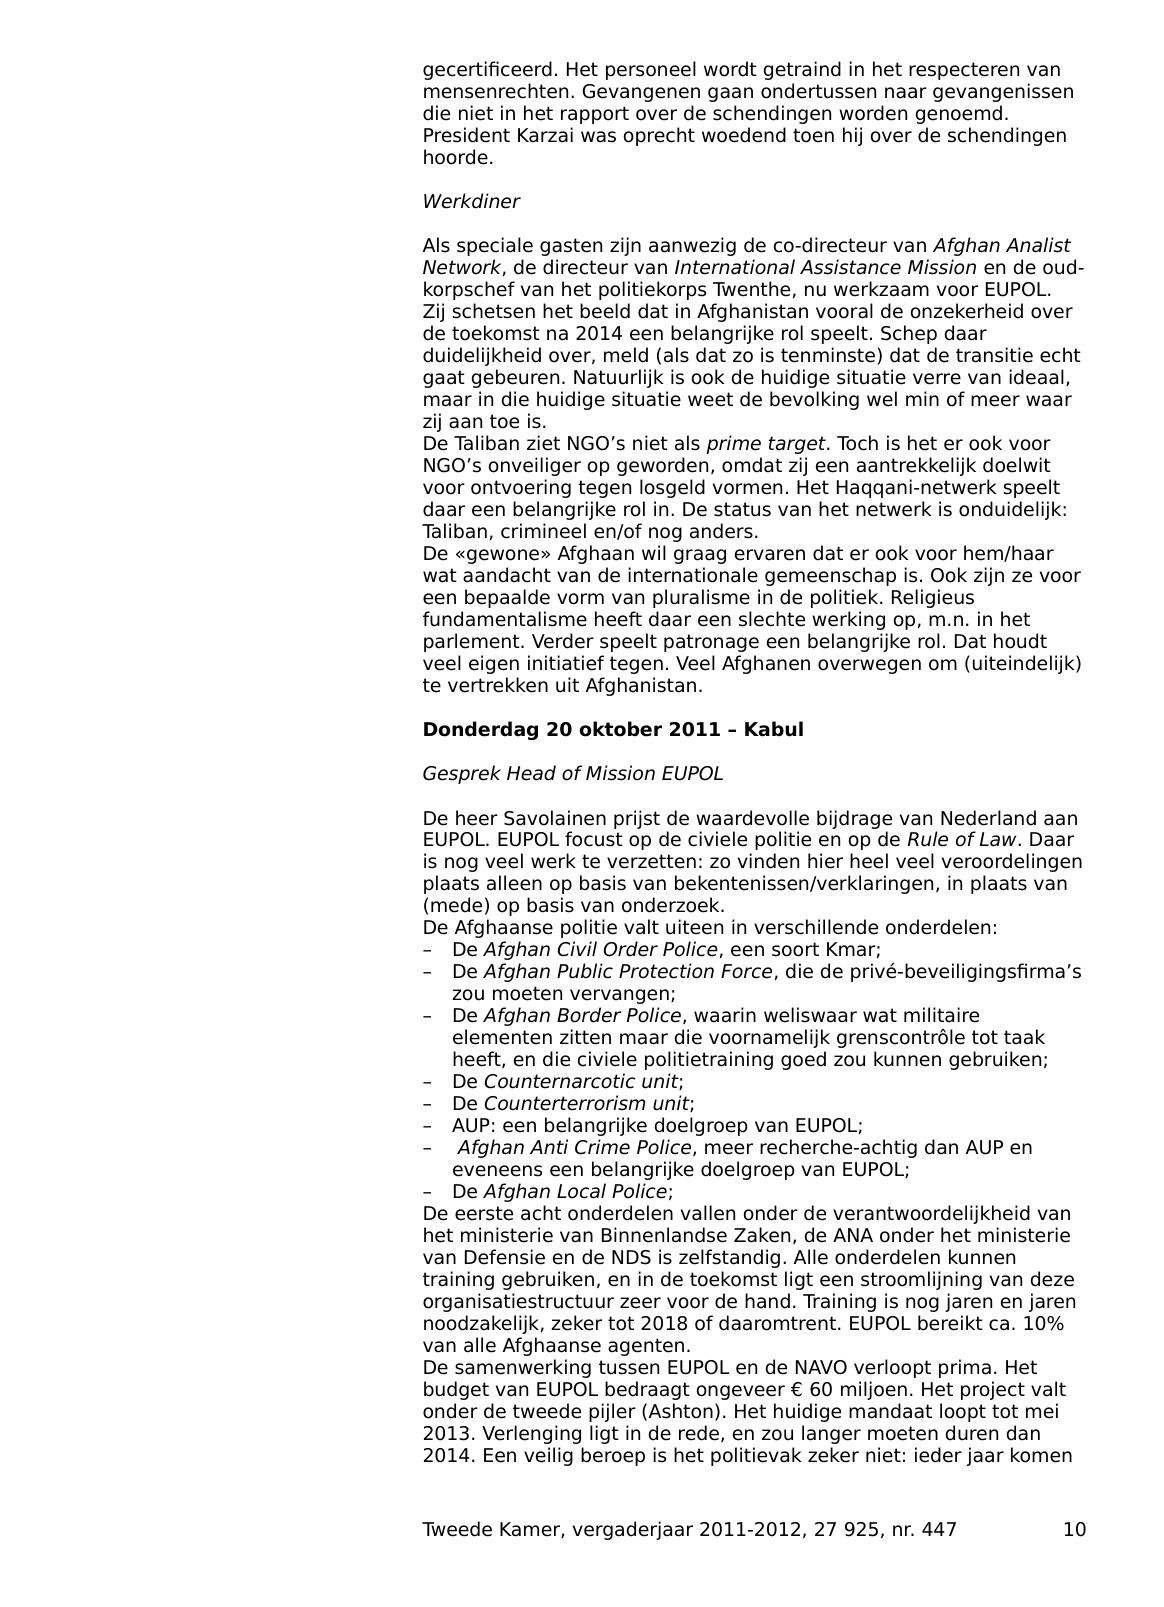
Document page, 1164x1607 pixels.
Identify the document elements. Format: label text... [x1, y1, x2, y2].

text – De Afghan Public Protection Force, die de privé-beveiligingsfirma’s zou moeten vervangen; [422, 961, 1087, 1005]
text – De Afghan Local Police; [422, 1181, 1087, 1203]
subtitle Werkdiner [422, 191, 1087, 213]
text De Taliban ziet NGO’s niet als prime target. Toch is het er ook voor NGO’s onveiliger op geworden, omdat zij een aantrekkelijk doelwit voor ontvoering tegen losgeld vormen. Het Haqqani-netwerk speelt daar een belangrijke rol in. De status van het netwerk is onduidelijk: Taliban, crimineel en/of nog anders. [422, 433, 1087, 543]
text – De Counterterrorism unit; [422, 1093, 1087, 1115]
subtitle Donderdag 20 oktober 2011 – Kabul [422, 719, 1087, 741]
subtitle Gesprek Head of Mission EUPOL [422, 763, 1087, 785]
text – Afghan Anti Crime Police, meer recherche-achtig dan AUP en eveneens een belangrijke doelgroep van EUPOL; [422, 1137, 1087, 1181]
text De Afghaanse politie valt uiteen in verschillende onderdelen: [422, 917, 1087, 939]
text – De Afghan Border Police, waarin weliswaar wat militaire elementen zitten maar die voornamelijk grenscontrôle tot taak heeft, en die civiele politietraining goed zou kunnen gebruiken; [422, 1005, 1087, 1071]
text De «gewone» Afghaan wil graag ervaren dat er ook voor hem/haar wat aandacht van de internationale gemeenschap is. Ook zijn ze voor een bepaalde vorm van pluralisme in de politiek. Religieus fundamentalisme heeft daar een slechte werking op, m.n. in het parlement. Verder speelt patronage een belangrijke rol. Dat houdt veel eigen initiatief tegen. Veel Afghanen overwegen om (uiteindelijk) te vertrekken uit Afghanistan. [422, 543, 1087, 697]
text – AUP: een belangrijke doelgroep van EUPOL; [422, 1115, 1087, 1137]
text De heer Savolainen prijst de waardevolle bijdrage van Nederland aan EUPOL. EUPOL focust op de civiele politie en op de Rule of Law. Daar is nog veel werk te verzetten: zo vinden hier heel veel veroordelingen plaats alleen op basis van bekentenissen/verklaringen, in plaats van (mede) op basis van onderzoek. [422, 807, 1087, 917]
text De eerste acht onderdelen vallen onder de verantwoordelijkheid van het ministerie van Binnenlandse Zaken, de ANA onder het ministerie van Defensie en de NDS is zelfstandig. Alle onderdelen kunnen training gebruiken, en in de toekomst ligt een stroomlijning van deze organisatiestructuur zeer voor de hand. Training is nog jaren en jaren noodzakelijk, zeker tot 2018 of daaromtrent. EUPOL bereikt ca. 10% van alle Afghaanse agenten. [422, 1203, 1087, 1357]
text – De Counternarcotic unit; [422, 1071, 1087, 1093]
text Als speciale gasten zijn aanwezig de co-directeur van Afghan Analist Network, de directeur van International Assistance Mission en de oud-korpschef van het politiekorps Twenthe, nu werkzaam voor EUPOL. [422, 235, 1087, 301]
text Zij schetsen het beeld dat in Afghanistan vooral de onzekerheid over de toekomst na 2014 een belangrijke rol speelt. Schep daar duidelijkheid over, meld (als dat zo is tenminste) dat de transitie echt gaat gebeuren. Natuurlijk is ook de huidige situatie verre van ideaal, maar in die huidige situatie weet de bevolking wel min of meer waar zij aan toe is. [422, 301, 1087, 433]
text De samenwerking tussen EUPOL en de NAVO verloopt prima. Het budget van EUPOL bedraagt ongeveer € 60 miljoen. Het project valt onder de tweede pijler (Ashton). Het huidige mandaat loopt tot mei 2013. Verlenging ligt in de rede, en zou langer moeten duren dan 2014. Een veilig beroep is het politievak zeker niet: ieder jaar komen [422, 1357, 1087, 1467]
text gecertificeerd. Het personeel wordt getraind in het respecteren van mensenrechten. Gevangenen gaan ondertussen naar gevangenissen die niet in het rapport over de schendingen worden genoemd. President Karzai was oprecht woedend toen hij over de schendingen hoorde. [422, 59, 1087, 169]
text – De Afghan Civil Order Police, een soort Kmar; [422, 939, 1087, 961]
